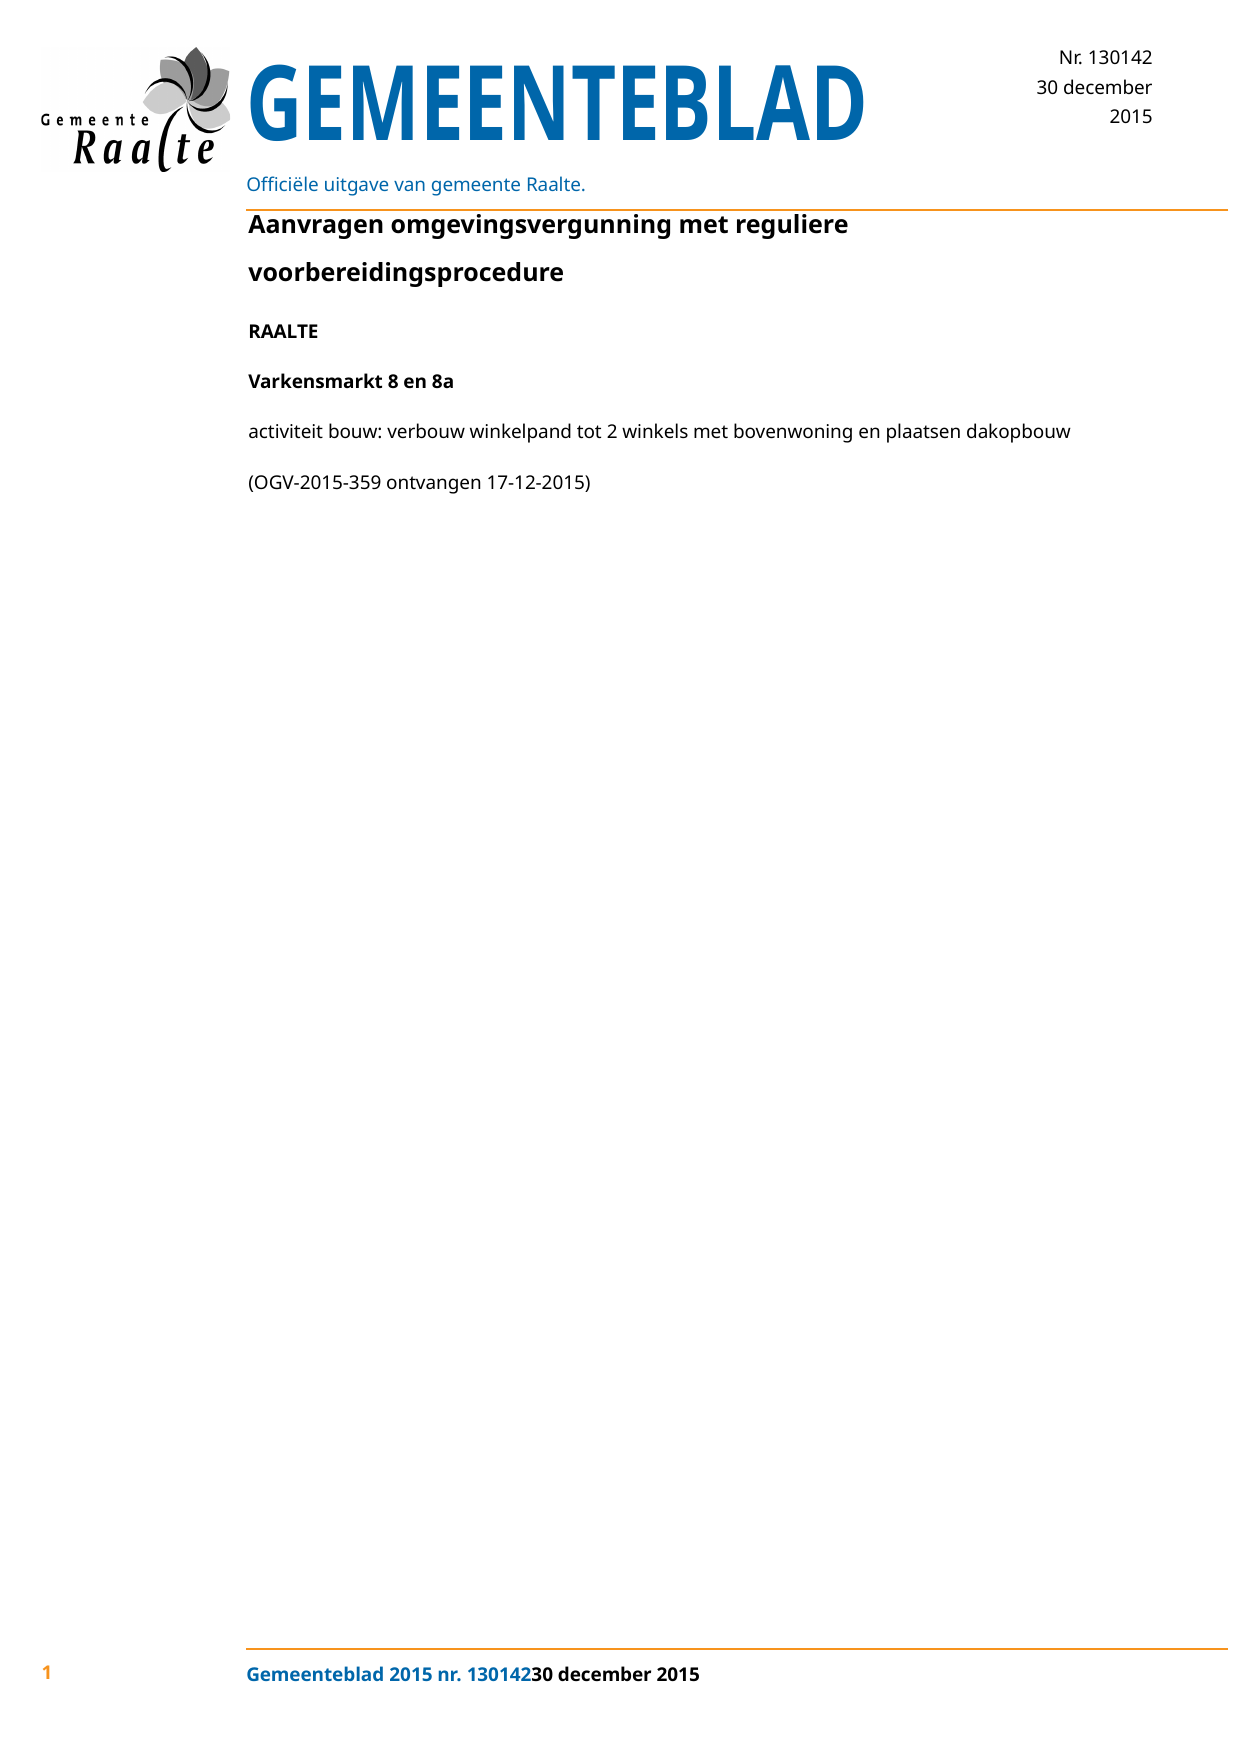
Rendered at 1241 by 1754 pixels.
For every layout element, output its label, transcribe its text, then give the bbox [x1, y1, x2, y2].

text Varkensmarkt 8 en 8a [248, 368, 1152, 394]
text Aanvragen omgevingsvergunning met reguliere voorbereidingsprocedure [248, 211, 1152, 288]
picture [41, 47, 231, 172]
text RAALTE [248, 318, 1152, 344]
text activiteit bouw: verbouw winkelpand tot 2 winkels met bovenwoning en plaatsen dakopbouw [248, 419, 1152, 444]
text (OGV-2015-359 ontvangen 17-12-2015) [248, 469, 1152, 495]
